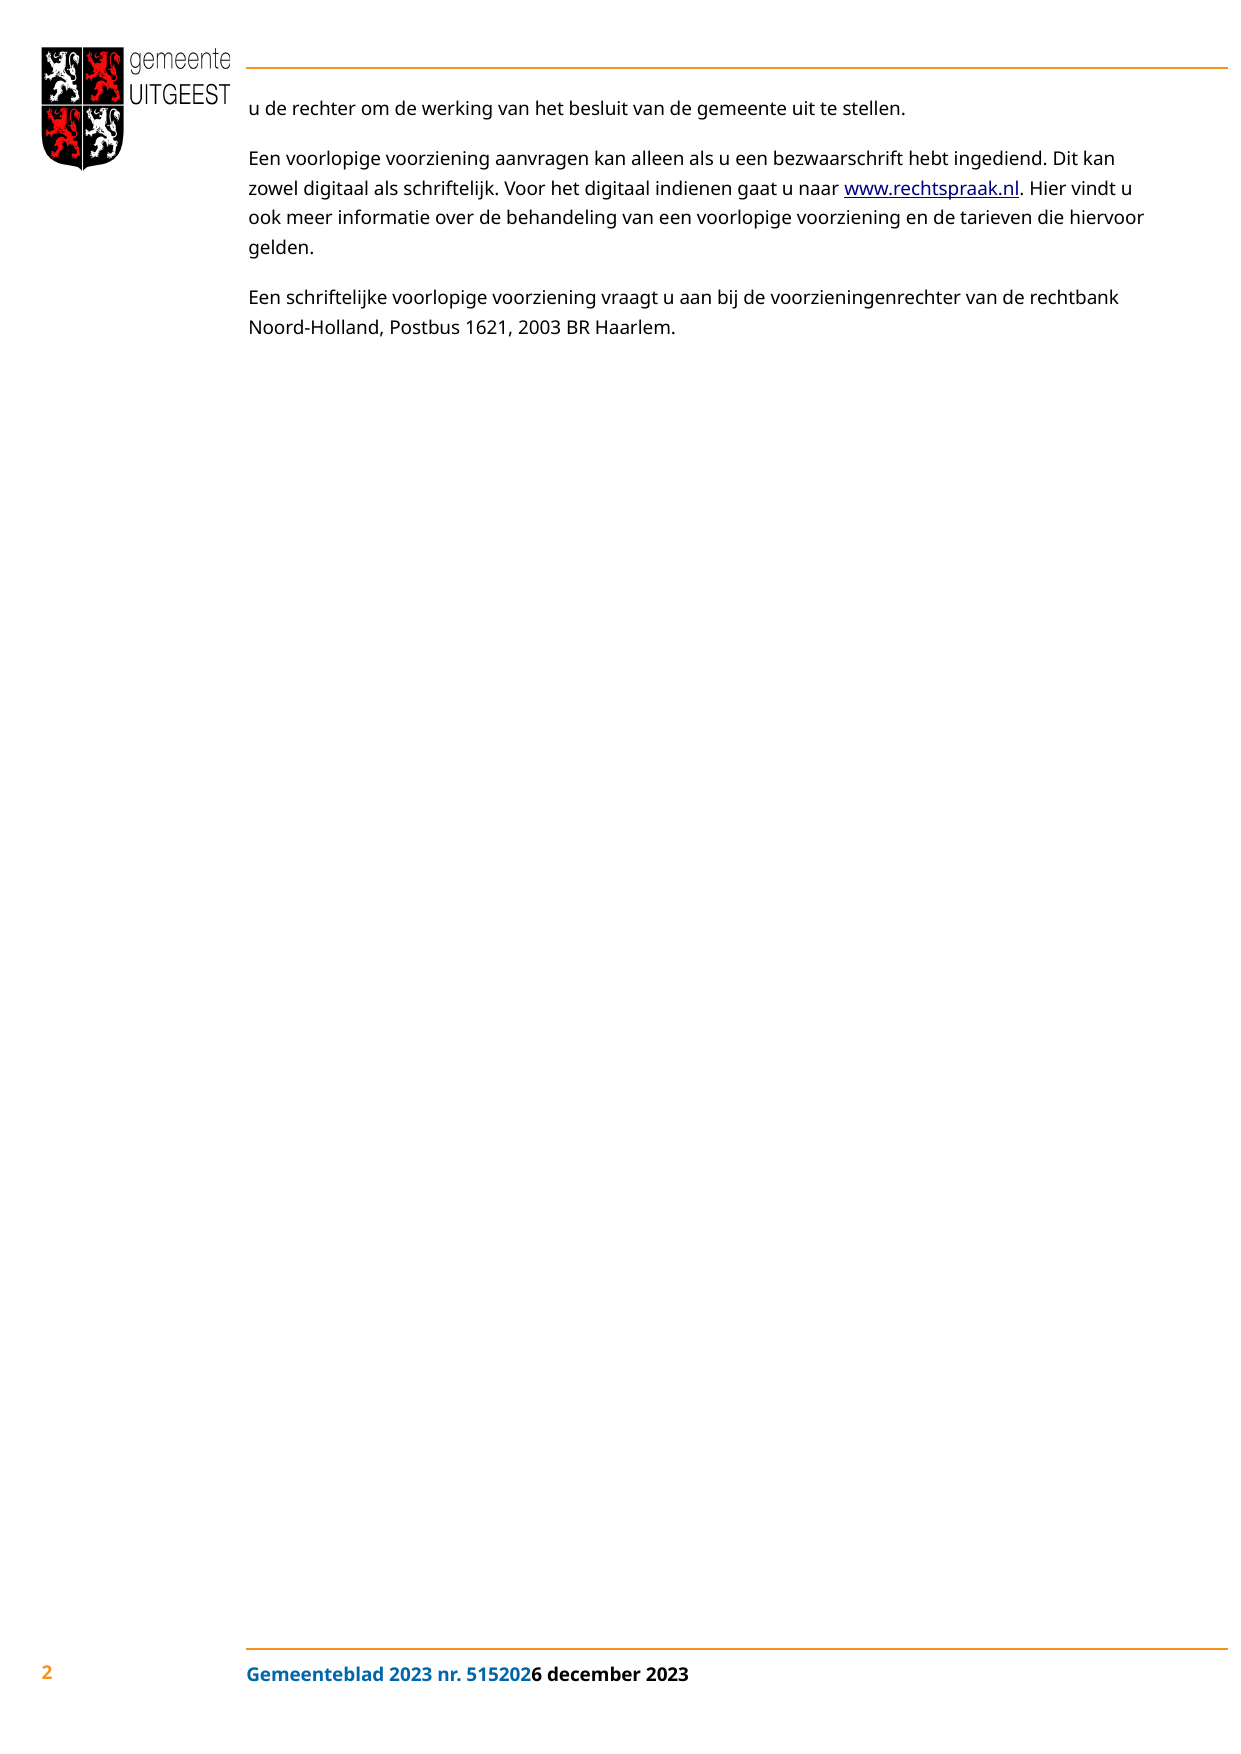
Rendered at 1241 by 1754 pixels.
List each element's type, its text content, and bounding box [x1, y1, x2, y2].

text Een schriftelijke voorlopige voorziening vraagt u aan bij de voorzieningenrechter van de rechtbank Noord-Holland, Postbus 1621, 2003 BR Haarlem. [248, 284, 1152, 340]
text u de rechter om de werking van het besluit van de gemeente uit te stellen. [248, 95, 1152, 121]
picture [41, 47, 231, 172]
text Een voorlopige voorziening aanvragen kan alleen als u een bezwaarschrift hebt ingediend. Dit kan zowel digitaal als schriftelijk. Voor het digitaal indienen gaat u naar www.rechtspraak.nl. Hier vindt u ook meer informatie over de behandeling van een voorlopige voorziening en de tarieven die hiervoor gelden. [248, 145, 1152, 260]
